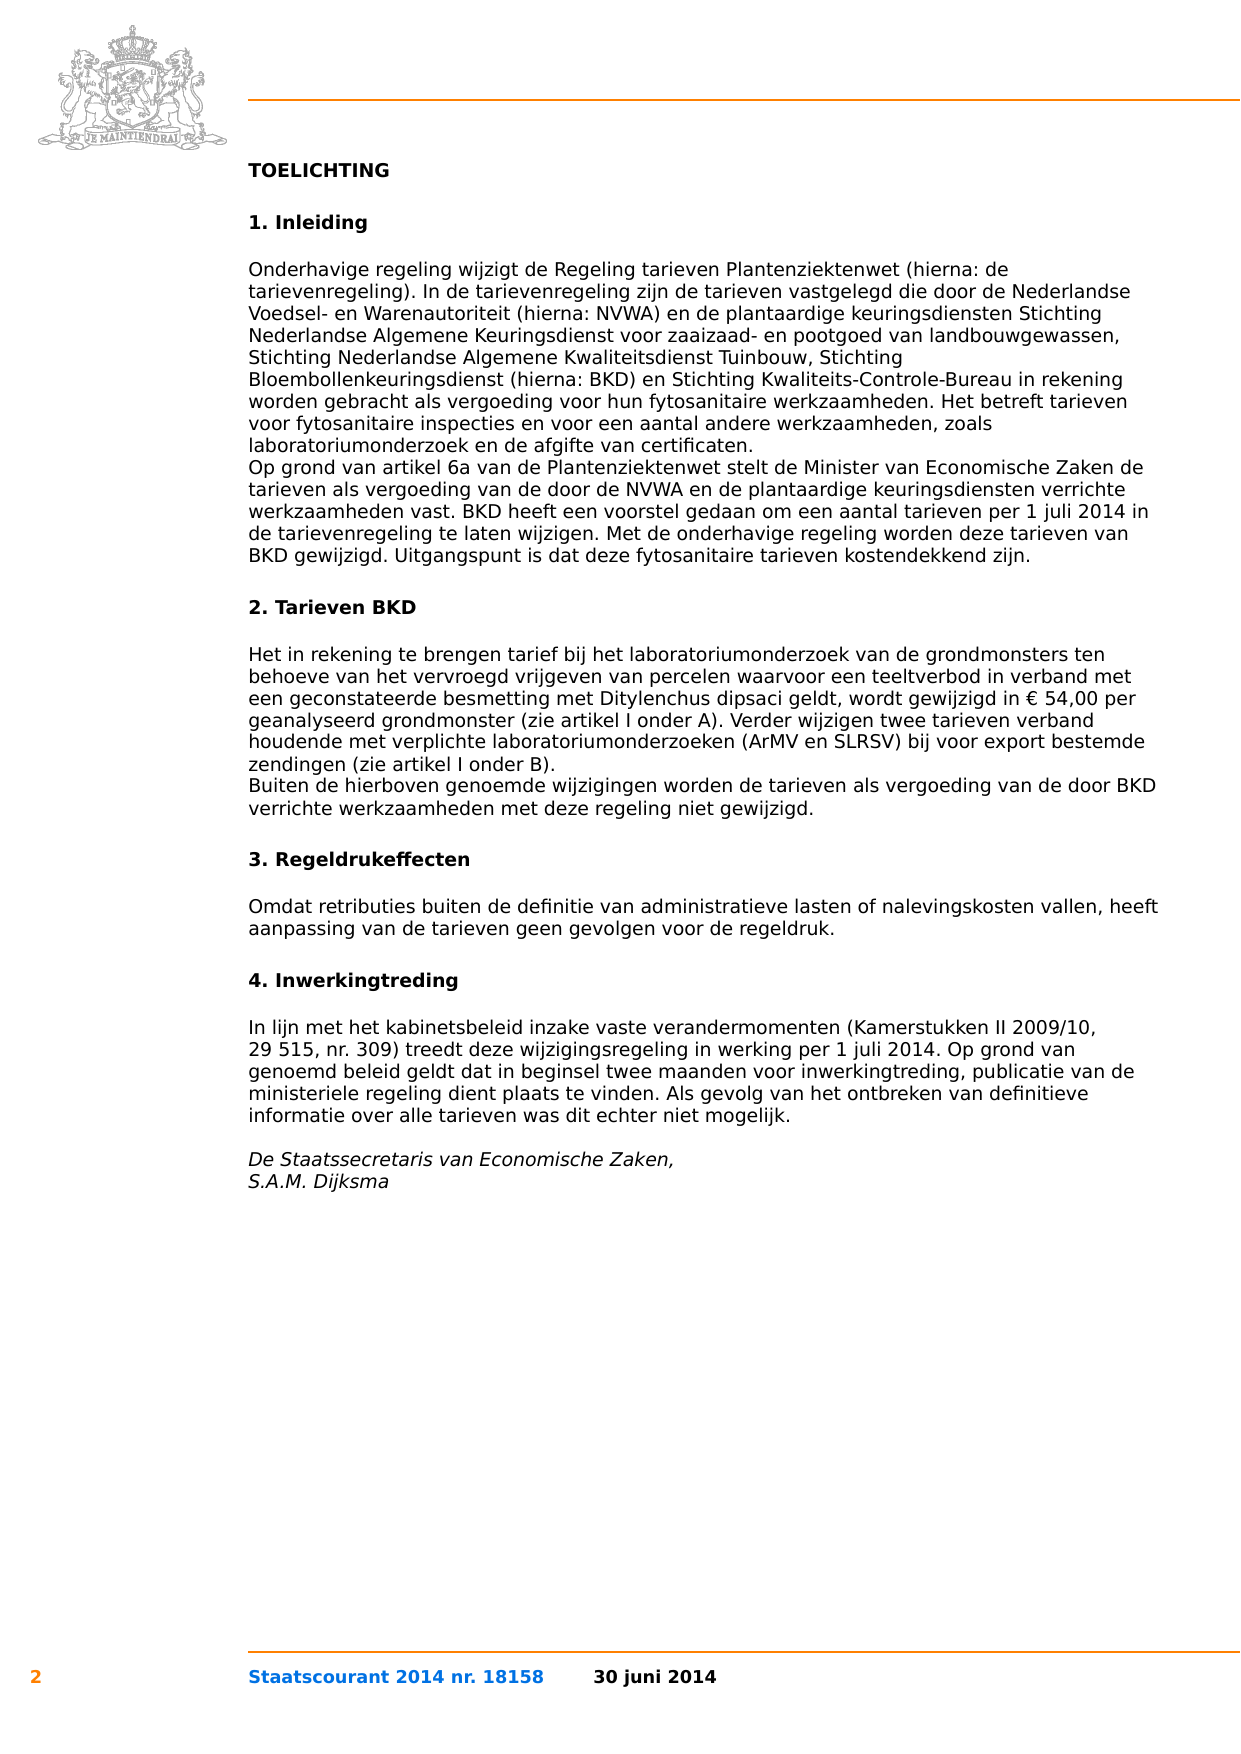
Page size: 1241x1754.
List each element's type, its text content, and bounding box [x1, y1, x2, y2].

subtitle TOELICHTING [248, 160, 1163, 182]
subtitle 4. Inwerkingtreding [248, 970, 1163, 992]
text Omdat retributies buiten de definitie van administratieve lasten of nalevingskosten vallen, heeft aanpassing van de tarieven geen gevolgen voor de regeldruk. [248, 896, 1163, 940]
text Het in rekening te brengen tarief bij het laboratoriumonderzoek van de grondmonsters ten behoeve van het vervroegd vrijgeven van percelen waarvoor een teeltverbod in verband met een geconstateerde besmetting met Ditylenchus dipsaci geldt, wordt gewijzigd in € 54,00 per geanalyseerd grondmonster (zie artikel I onder A). Verder wijzigen twee tarieven verband houdende met verplichte laboratoriumonderzoeken (ArMV en SLRSV) bij voor export bestemde zendingen (zie artikel I onder B). [248, 643, 1163, 775]
subtitle 2. Tarieven BKD [248, 597, 1163, 618]
subtitle 3. Regeldrukeffecten [248, 849, 1163, 871]
text De Staatssecretaris van Economische Zaken, S.A.M. Dijksma [248, 1149, 1163, 1193]
picture [38, 25, 227, 150]
subtitle 1. Inleiding [248, 212, 1163, 234]
text Onderhavige regeling wijzigt de Regeling tarieven Plantenziektenwet (hierna: de tarievenregeling). In de tarievenregeling zijn de tarieven vastgelegd die door de Nederlandse Voedsel- en Warenautoriteit (hierna: NVWA) en de plantaardige keuringsdiensten Stichting Nederlandse Algemene Keuringsdienst voor zaaizaad- en pootgoed van landbouwgewassen, Stichting Nederlandse Algemene Kwaliteitsdienst Tuinbouw, Stichting Bloembollenkeuringsdienst (hierna: BKD) en Stichting Kwaliteits-Controle-Bureau in rekening worden gebracht als vergoeding voor hun fytosanitaire werkzaamheden. Het betreft tarieven voor fytosanitaire inspecties en voor een aantal andere werkzaamheden, zoals laboratoriumonderzoek en de afgifte van certificaten. [248, 259, 1163, 457]
text Buiten de hierboven genoemde wijzigingen worden de tarieven als vergoeding van de door BKD verrichte werkzaamheden met deze regeling niet gewijzigd. [248, 775, 1163, 819]
text Op grond van artikel 6a van de Plantenziektenwet stelt de Minister van Economische Zaken de tarieven als vergoeding van de door de NVWA en de plantaardige keuringsdiensten verrichte werkzaamheden vast. BKD heeft een voorstel gedaan om een aantal tarieven per 1 juli 2014 in de tarievenregeling te laten wijzigen. Met de onderhavige regeling worden deze tarieven van BKD gewijzigd. Uitgangspunt is dat deze fytosanitaire tarieven kostendekkend zijn. [248, 457, 1163, 567]
text In lijn met het kabinetsbeleid inzake vaste verandermomenten (Kamerstukken II 2009/10, 29 515, nr. 309) treedt deze wijzigingsregeling in werking per 1 juli 2014. Op grond van genoemd beleid geldt dat in beginsel twee maanden voor inwerkingtreding, publicatie van de ministeriele regeling dient plaats te vinden. Als gevolg van het ontbreken van definitieve informatie over alle tarieven was dit echter niet mogelijk. [248, 1017, 1163, 1127]
